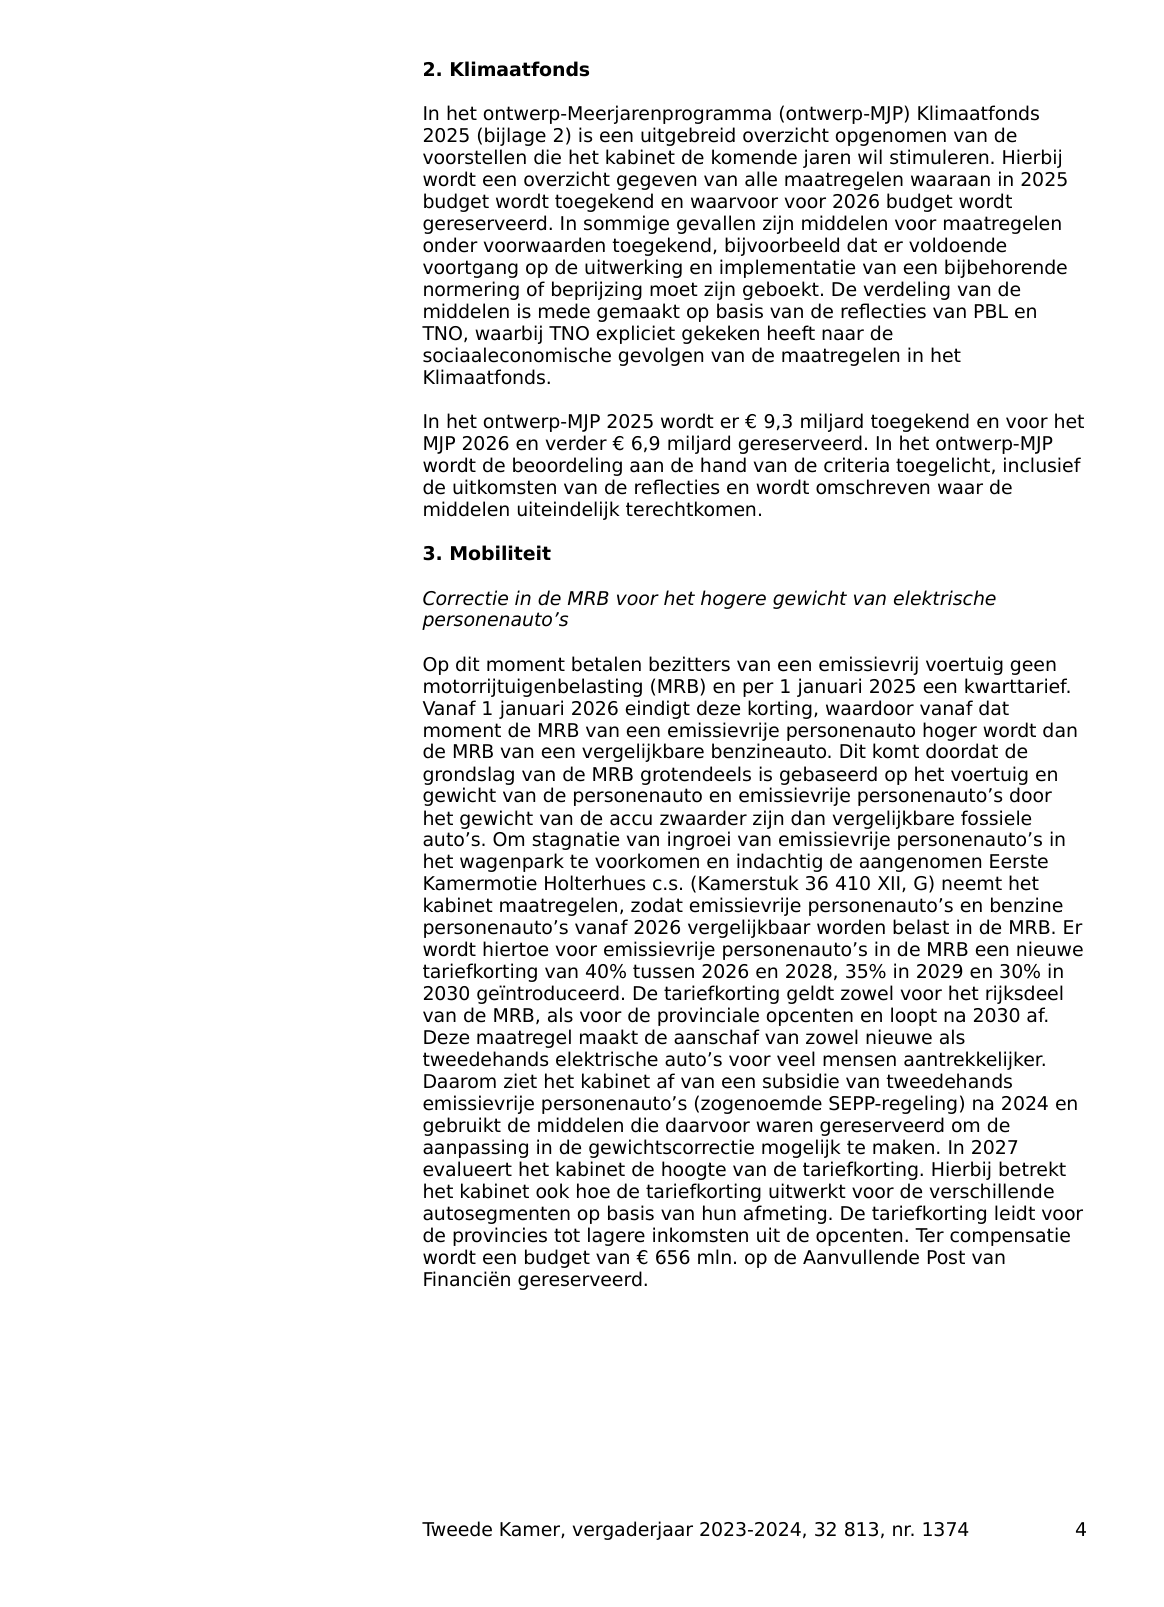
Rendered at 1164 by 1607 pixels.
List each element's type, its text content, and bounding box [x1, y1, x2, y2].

subtitle 2. Klimaatfonds [422, 59, 1087, 81]
text In het ontwerp-MJP 2025 wordt er € 9,3 miljard toegekend en voor het MJP 2026 en verder € 6,9 miljard gereserveerd. In het ontwerp-MJP wordt de beoordeling aan de hand van de criteria toegelicht, inclusief de uitkomsten van de reflecties en wordt omschreven waar de middelen uiteindelijk terechtkomen. [422, 411, 1087, 521]
subtitle 3. Mobiliteit [422, 543, 1087, 565]
text Op dit moment betalen bezitters van een emissievrij voertuig geen motorrijtuigenbelasting (MRB) en per 1 januari 2025 een kwarttarief. Vanaf 1 januari 2026 eindigt deze korting, waardoor vanaf dat moment de MRB van een emissievrije personenauto hoger wordt dan de MRB van een vergelijkbare benzineauto. Dit komt doordat de grondslag van de MRB grotendeels is gebaseerd op het voertuig en gewicht van de personenauto en emissievrije personenauto’s door het gewicht van de accu zwaarder zijn dan vergelijkbare fossiele auto’s. Om stagnatie van ingroei van emissievrije personenauto’s in het wagenpark te voorkomen en indachtig de aangenomen Eerste Kamermotie Holterhues c.s. (Kamerstuk 36 410 XII, G) neemt het kabinet maatregelen, zodat emissievrije personenauto’s en benzine personenauto’s vanaf 2026 vergelijkbaar worden belast in de MRB. Er wordt hiertoe voor emissievrije personenauto’s in de MRB een nieuwe tariefkorting van 40% tussen 2026 en 2028, 35% in 2029 en 30% in 2030 geïntroduceerd. De tariefkorting geldt zowel voor het rijksdeel van de MRB, als voor de provinciale opcenten en loopt na 2030 af. Deze maatregel maakt de aanschaf van zowel nieuwe als tweedehands elektrische auto’s voor veel mensen aantrekkelijker. Daarom ziet het kabinet af van een subsidie van tweedehands emissievrije personenauto’s (zogenoemde SEPP-regeling) na 2024 en gebruikt de middelen die daarvoor waren gereserveerd om de aanpassing in de gewichtscorrectie mogelijk te maken. In 2027 evalueert het kabinet de hoogte van de tariefkorting. Hierbij betrekt het kabinet ook hoe de tariefkorting uitwerkt voor de verschillende autosegmenten op basis van hun afmeting. De tariefkorting leidt voor de provincies tot lagere inkomsten uit de opcenten. Ter compensatie wordt een budget van € 656 mln. op de Aanvullende Post van Financiën gereserveerd. [422, 653, 1087, 1291]
text In het ontwerp-Meerjarenprogramma (ontwerp-MJP) Klimaatfonds 2025 (bijlage 2) is een uitgebreid overzicht opgenomen van de voorstellen die het kabinet de komende jaren wil stimuleren. Hierbij wordt een overzicht gegeven van alle maatregelen waaraan in 2025 budget wordt toegekend en waarvoor voor 2026 budget wordt gereserveerd. In sommige gevallen zijn middelen voor maatregelen onder voorwaarden toegekend, bijvoorbeeld dat er voldoende voortgang op de uitwerking en implementatie van een bijbehorende normering of beprijzing moet zijn geboekt. De verdeling van de middelen is mede gemaakt op basis van de reflecties van PBL en TNO, waarbij TNO expliciet gekeken heeft naar de sociaaleconomische gevolgen van de maatregelen in het Klimaatfonds. [422, 103, 1087, 389]
subtitle Correctie in de MRB voor het hogere gewicht van elektrische personenauto’s [422, 587, 1087, 631]
